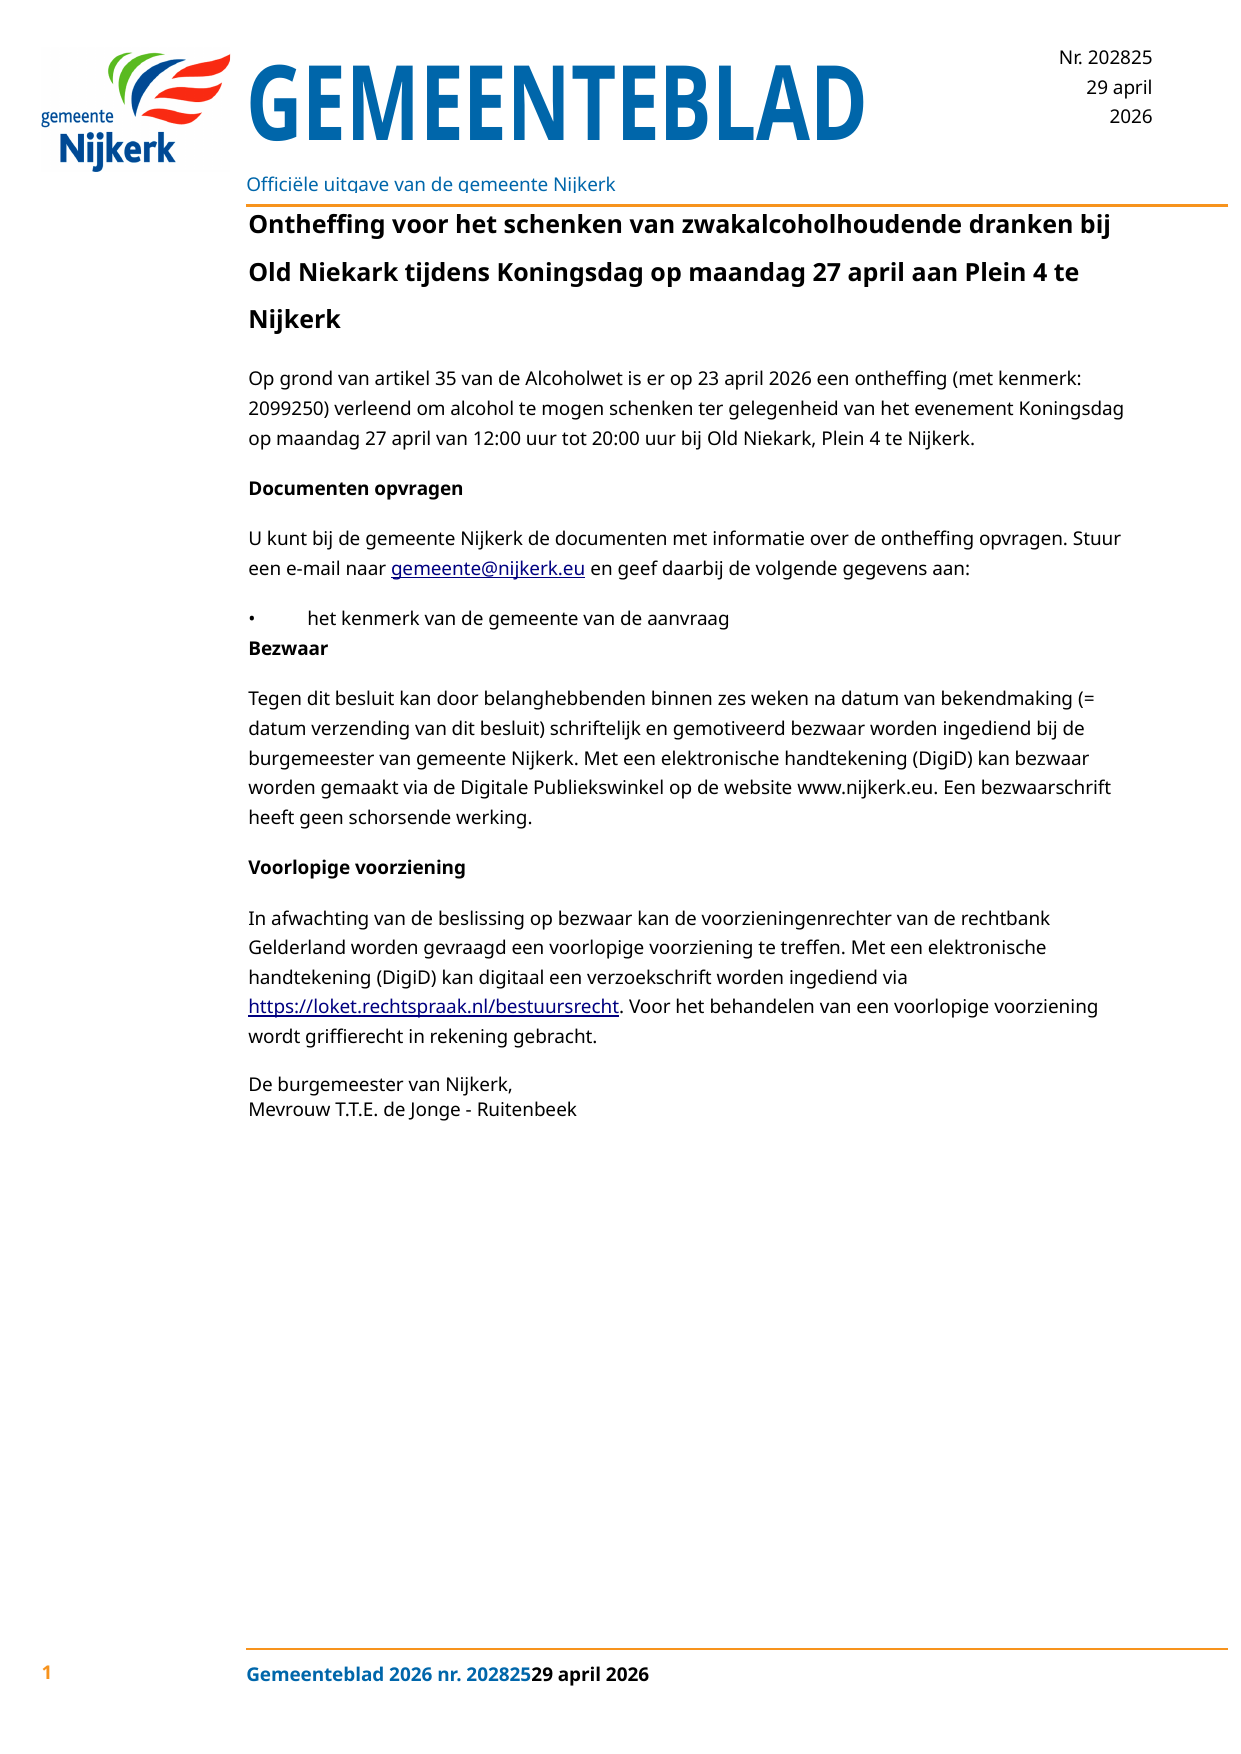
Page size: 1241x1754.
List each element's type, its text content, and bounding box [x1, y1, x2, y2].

text Tegen dit besluit kan door belanghebbenden binnen zes weken na datum van bekendmaking (= datum verzending van dit besluit) schriftelijk en gemotiveerd bezwaar worden ingediend bij de burgemeester van gemeente Nijkerk. Met een elektronische handtekening (DigiD) kan bezwaar worden gemaakt via de Digitale Publiekswinkel op de website www.nijkerk.eu. Een bezwaarschrift heeft geen schorsende werking. [248, 686, 1152, 829]
text De burgemeester van Nijkerk, [248, 1071, 1152, 1097]
text Ontheffing voor het schenken van zwakalcoholhoudende dranken bij Old Niekark tijdens Koningsdag op maandag 27 april aan Plein 4 te Nijkerk [248, 207, 1152, 336]
text U kunt bij de gemeente Nijkerk de documenten met informatie over de ontheffing opvragen. Stuur een e-mail naar gemeente@nijkerk.eu en geef daarbij de volgende gegevens aan: [248, 526, 1152, 581]
text Op grond van artikel 35 van de Alcoholwet is er op 23 april 2026 een ontheffing (met kenmerk: 2099250) verleend om alcohol te mogen schenken ter gelegenheid van het evenement Koningsdag op maandag 27 april van 12:00 uur tot 20:00 uur bij Old Niekark, Plein 4 te Nijkerk. [248, 366, 1152, 450]
list het kenmerk van de gemeente van de aanvraag [248, 606, 1152, 631]
text Bezwaar [248, 635, 1152, 661]
text In afwachting van de beslissing op bezwaar kan de voorzieningenrechter van de rechtbank Gelderland worden gevraagd een voorlopige voorziening te treffen. Met een elektronische handtekening (DigiD) kan digitaal een verzoekschrift worden ingediend via https://loket.rechtspraak.nl/bestuursrecht. Voor het behandelen van een voorlopige voorziening wordt griffierecht in rekening gebracht. [248, 905, 1152, 1049]
text Documenten opvragen [248, 475, 1152, 501]
text Mevrouw T.T.E. de Jonge - Ruitenbeek [248, 1097, 1152, 1122]
text Voorlopige voorziening [248, 854, 1152, 880]
picture [41, 47, 231, 172]
